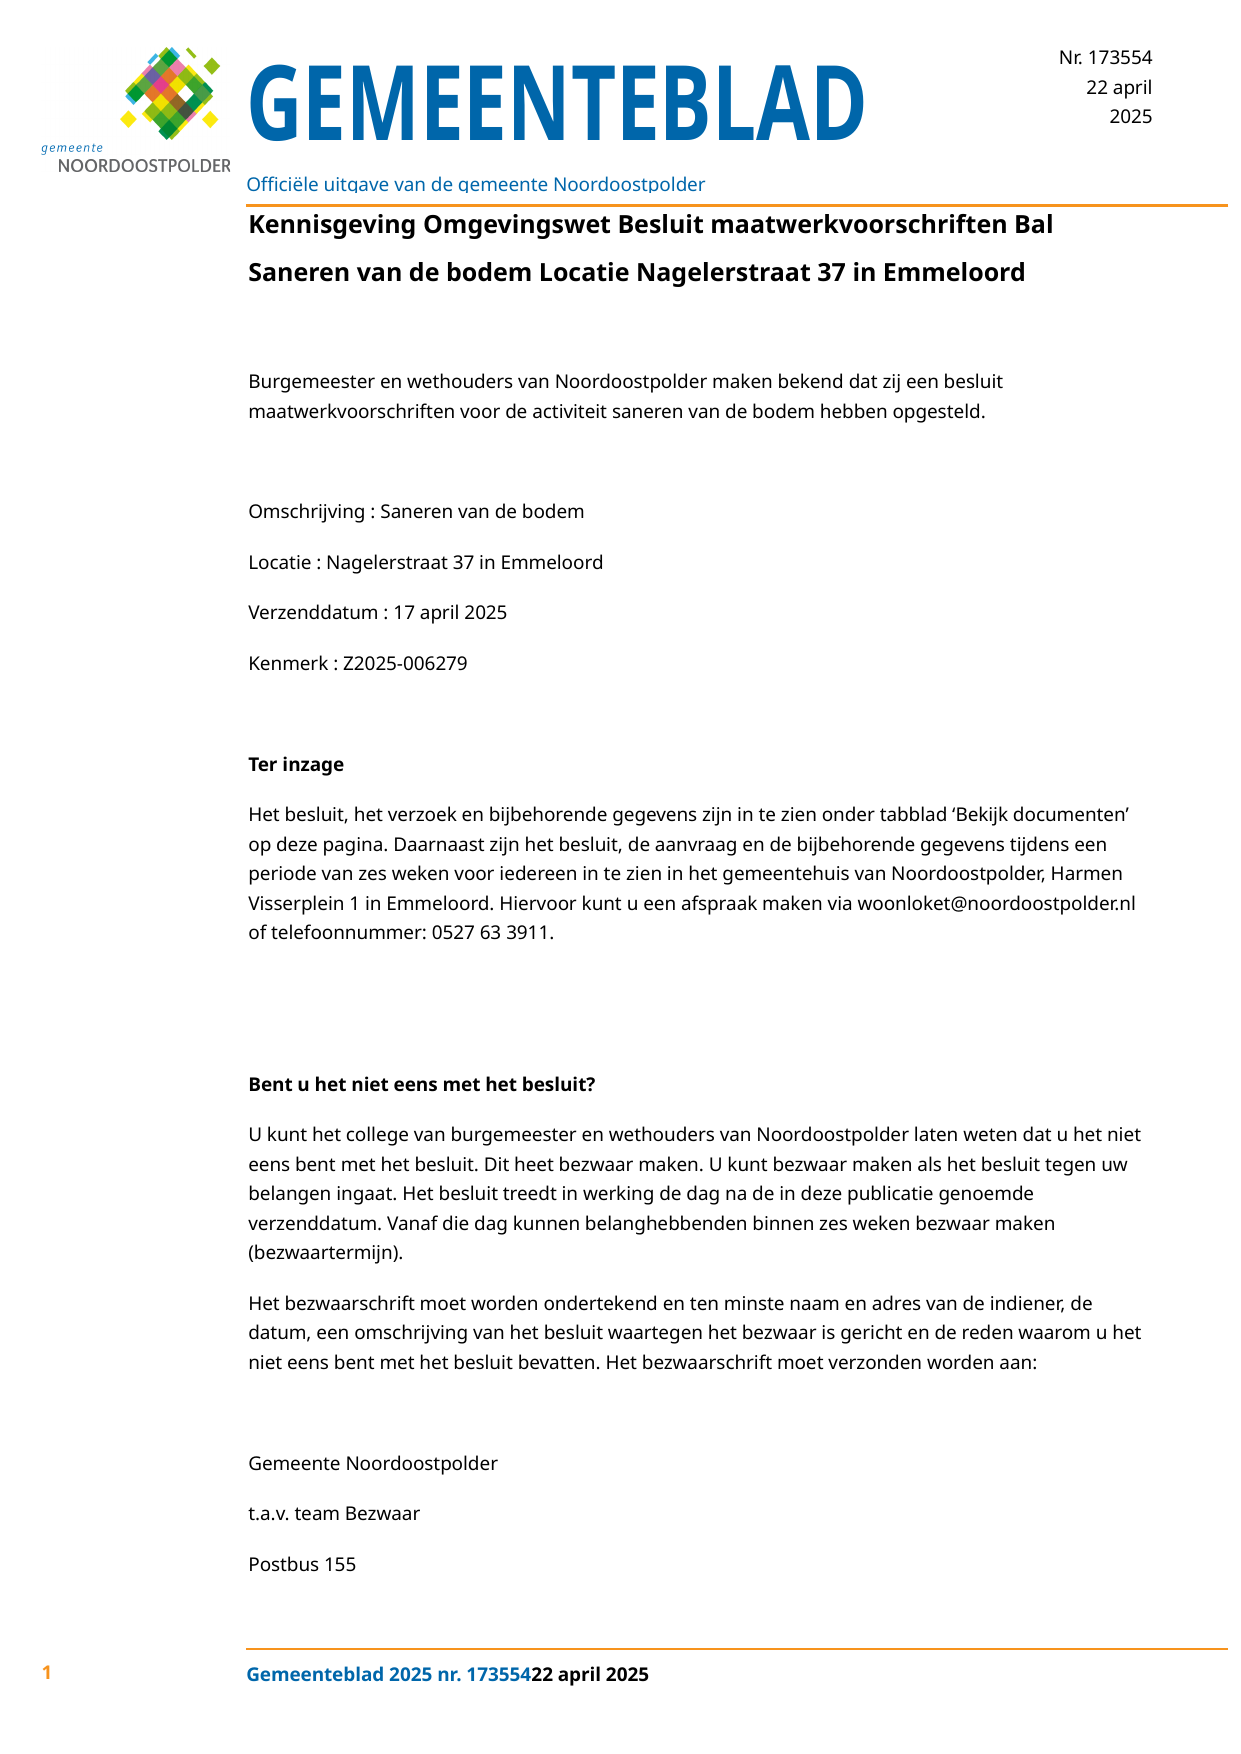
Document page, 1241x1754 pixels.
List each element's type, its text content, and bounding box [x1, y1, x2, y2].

text Het bezwaarschrift moet worden ondertekend en ten minste naam en adres van de indiener, de datum, een omschrijving van het besluit waartegen het bezwaar is gericht en de reden waarom u het niet eens bent met het besluit bevatten. Het bezwaarschrift moet verzonden worden aan: [248, 1290, 1152, 1375]
text Burgemeester en wethouders van Noordoostpolder maken bekend dat zij een besluit maatwerkvoorschriften voor de activiteit saneren van de bodem hebben opgesteld. [248, 368, 1152, 424]
text Bent u het niet eens met het besluit? [248, 1071, 1152, 1097]
text Postbus 155 [248, 1551, 1152, 1577]
text Gemeente Noordoostpolder [248, 1450, 1152, 1476]
text Omschrijving : Saneren van de bodem [248, 499, 1152, 524]
text Ter inzage [248, 751, 1152, 777]
text Locatie : Nagelerstraat 37 in Emmeloord [248, 549, 1152, 575]
text t.a.v. team Bezwaar [248, 1500, 1152, 1526]
picture [41, 47, 231, 172]
text Verzenddatum : 17 april 2025 [248, 599, 1152, 625]
text Het besluit, het verzoek en bijbehorende gegevens zijn in te zien onder tabblad ‘Bekijk documenten’ op deze pagina. Daarnaast zijn het besluit, de aanvraag en de bijbehorende gegevens tijdens een periode van zes weken voor iedereen in te zien in het gemeentehuis van Noordoostpolder, Harmen Visserplein 1 in Emmeloord. Hiervoor kunt u een afspraak maken via woonloket@noordoostpolder.nl of telefoonnummer: 0527 63 3911. [248, 801, 1152, 945]
text Kennisgeving Omgevingswet Besluit maatwerkvoorschriften Bal Saneren van de bodem Locatie Nagelerstraat 37 in Emmeloord [248, 207, 1152, 288]
text U kunt het college van burgemeester en wethouders van Noordoostpolder laten weten dat u het niet eens bent met het besluit. Dit heet bezwaar maken. U kunt bezwaar maken als het besluit tegen uw belangen ingaat. Het besluit treedt in werking de dag na de in deze publicatie genoemde verzenddatum. Vanaf die dag kunnen belanghebbenden binnen zes weken bezwaar maken (bezwaartermijn). [248, 1121, 1152, 1265]
text Kenmerk : Z2025-006279 [248, 650, 1152, 676]
